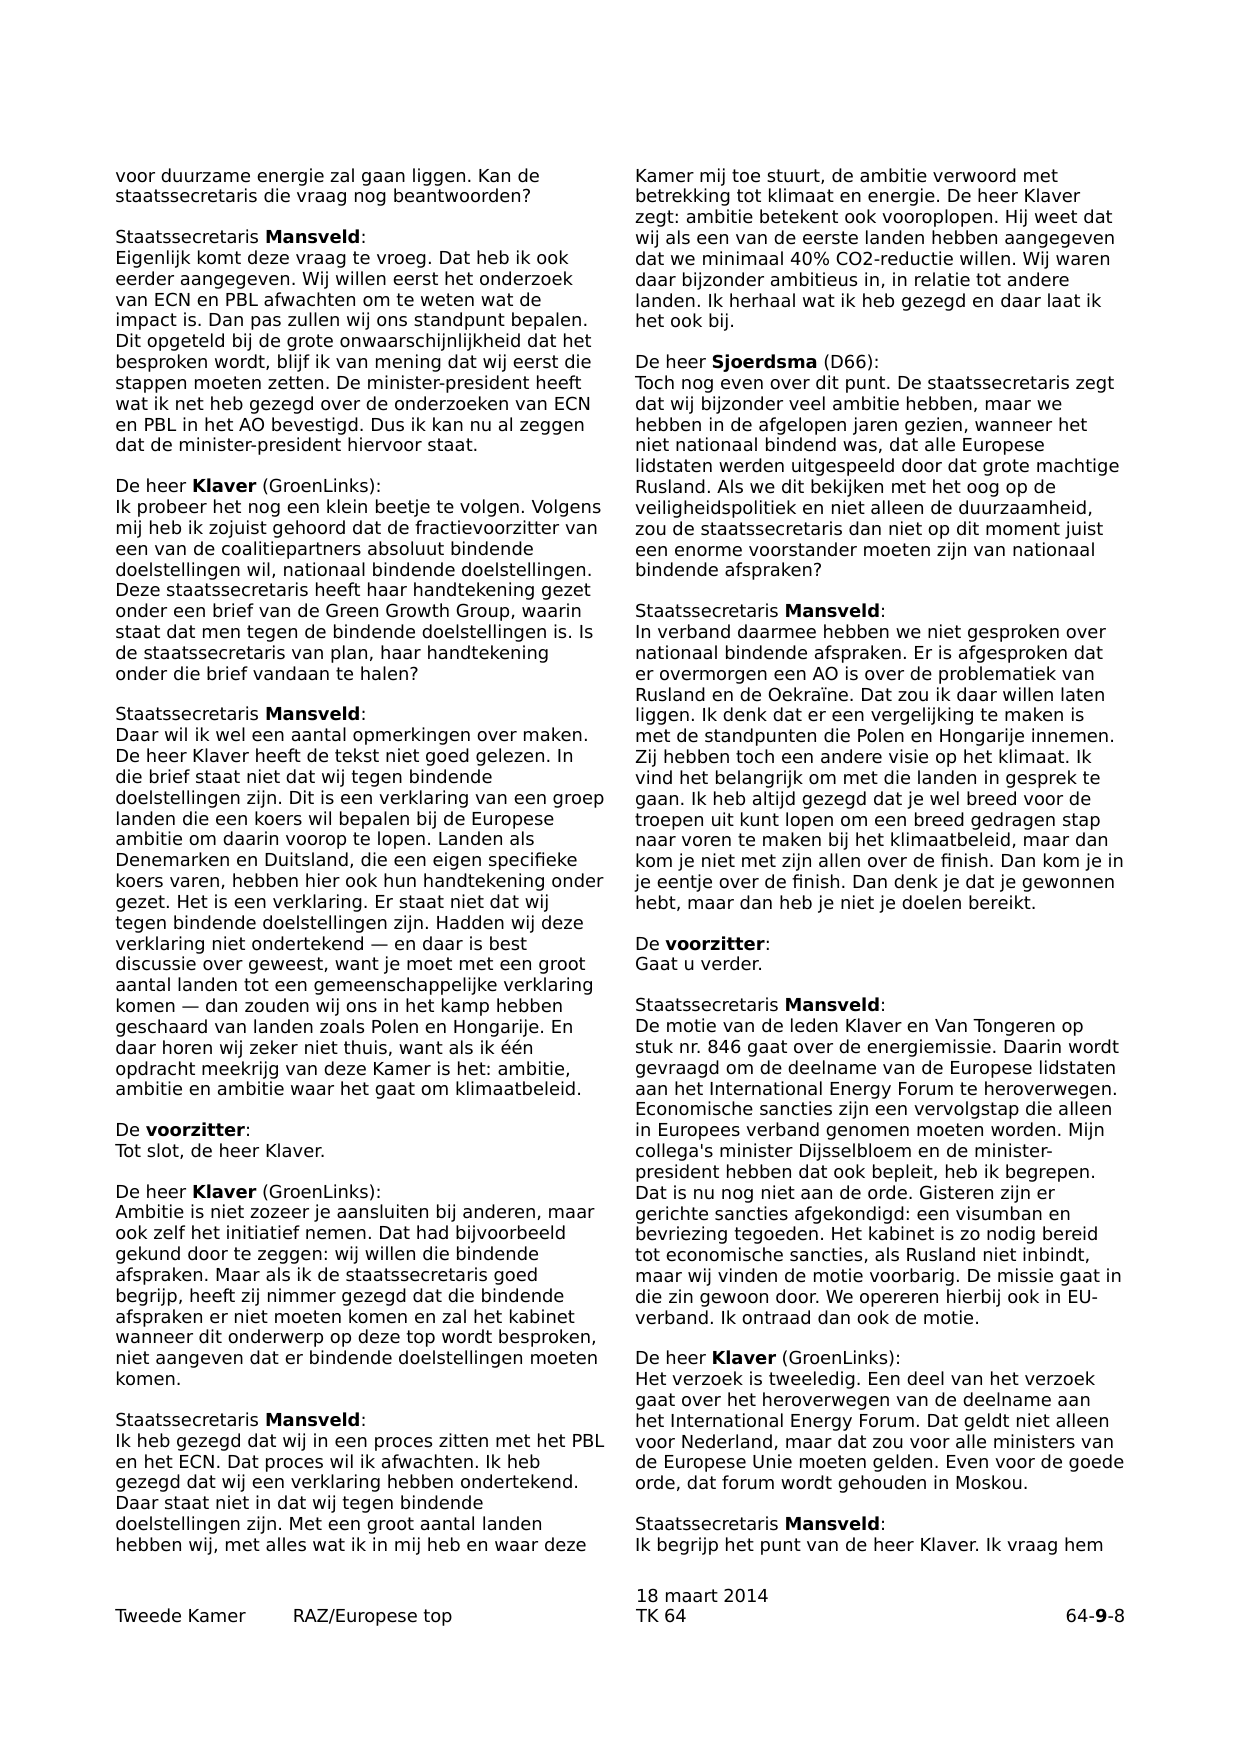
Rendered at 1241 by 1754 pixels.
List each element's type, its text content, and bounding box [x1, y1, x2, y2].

text Het verzoek is tweeledig. Een deel van het verzoek gaat over het heroverwegen van de deelname aan het International Energy Forum. Dat geldt niet alleen voor Nederland, maar dat zou voor alle ministers van de Europese Unie moeten gelden. Even voor de goede orde, dat forum wordt gehouden in Moskou. [635, 1369, 1125, 1494]
text Staatssecretaris Mansveld: [635, 995, 1125, 1016]
text Gaat u verder. [635, 954, 1125, 975]
text Staatssecretaris Mansveld: [115, 227, 605, 248]
text In verband daarmee hebben we niet gesproken over nationaal bindende afspraken. Er is afgesproken dat er overmorgen een AO is over de problematiek van Rusland en de Oekraïne. Dat zou ik daar willen laten liggen. Ik denk dat er een vergelijking te maken is met de standpunten die Polen en Hongarije innemen. Zij hebben toch een andere visie op het klimaat. Ik vind het belangrijk om met die landen in gesprek te gaan. Ik heb altijd gezegd dat je wel breed voor de troepen uit kunt lopen om een breed gedragen stap naar voren te maken bij het klimaatbeleid, maar dan kom je niet met zijn allen over de finish. Dan kom je in je eentje over de finish. Dan denk je dat je gewonnen hebt, maar dan heb je niet je doelen bereikt. [635, 622, 1125, 913]
text De heer Klaver (GroenLinks): [115, 476, 605, 497]
text De heer Sjoerdsma (D66): [635, 352, 1125, 373]
text Toch nog even over dit punt. De staatssecretaris zegt dat wij bijzonder veel ambitie hebben, maar we hebben in de afgelopen jaren gezien, wanneer het niet nationaal bindend was, dat alle Europese lidstaten werden uitgespeeld door dat grote machtige Rusland. Als we dit bekijken met het oog op de veiligheidspolitiek en niet alleen de duurzaamheid, zou de staatssecretaris dan niet op dit moment juist een enorme voorstander moeten zijn van nationaal bindende afspraken? [635, 373, 1125, 581]
text Ik heb gezegd dat wij in een proces zitten met het PBL en het ECN. Dat proces wil ik afwachten. Ik heb gezegd dat wij een verklaring hebben ondertekend. Daar staat niet in dat wij tegen bindende doelstellingen zijn. Met een groot aantal landen hebben wij, met alles wat ik in mij heb en waar deze [115, 1431, 605, 1556]
text voor duurzame energie zal gaan liggen. Kan de staatssecretaris die vraag nog beantwoorden? [115, 165, 605, 207]
text Daar wil ik wel een aantal opmerkingen over maken. De heer Klaver heeft de tekst niet goed gelezen. In die brief staat niet dat wij tegen bindende doelstellingen zijn. Dit is een verklaring van een groep landen die een koers wil bepalen bij de Europese ambitie om daarin voorop te lopen. Landen als Denemarken en Duitsland, die een eigen specifieke koers varen, hebben hier ook hun handtekening onder gezet. Het is een verklaring. Er staat niet dat wij tegen bindende doelstellingen zijn. Hadden wij deze verklaring niet ondertekend — en daar is best discussie over geweest, want je moet met een groot aantal landen tot een gemeenschappelijke verklaring komen — dan zouden wij ons in het kamp hebben geschaard van landen zoals Polen en Hongarije. En daar horen wij zeker niet thuis, want als ik één opdracht meekrijg van deze Kamer is het: ambitie, ambitie en ambitie waar het gaat om klimaatbeleid. [115, 725, 605, 1100]
text Staatssecretaris Mansveld: [115, 704, 605, 725]
text Staatssecretaris Mansveld: [635, 1514, 1125, 1535]
text Eigenlijk komt deze vraag te vroeg. Dat heb ik ook eerder aangegeven. Wij willen eerst het onderzoek van ECN en PBL afwachten om te weten wat de impact is. Dan pas zullen wij ons standpunt bepalen. Dit opgeteld bij de grote onwaarschijnlijkheid dat het besproken wordt, blijf ik van mening dat wij eerst die stappen moeten zetten. De minister-president heeft wat ik net heb gezegd over de onderzoeken van ECN en PBL in het AO bevestigd. Dus ik kan nu al zeggen dat de minister-president hiervoor staat. [115, 248, 605, 456]
text Kamer mij toe stuurt, de ambitie verwoord met betrekking tot klimaat en energie. De heer Klaver zegt: ambitie betekent ook vooroplopen. Hij weet dat wij als een van de eerste landen hebben aangegeven dat we minimaal 40% CO2-reductie willen. Wij waren daar bijzonder ambitieus in, in relatie tot andere landen. Ik herhaal wat ik heb gezegd en daar laat ik het ook bij. [635, 165, 1125, 332]
text De heer Klaver (GroenLinks): [115, 1182, 605, 1202]
text De voorzitter: [115, 1120, 605, 1141]
text Ik probeer het nog een klein beetje te volgen. Volgens mij heb ik zojuist gehoord dat de fractievoorzitter van een van de coalitiepartners absoluut bindende doelstellingen wil, nationaal bindende doelstellingen. Deze staatssecretaris heeft haar handtekening gezet onder een brief van de Green Growth Group, waarin staat dat men tegen de bindende doelstellingen is. Is de staatssecretaris van plan, haar handtekening onder die brief vandaan te halen? [115, 497, 605, 684]
text Ik begrijp het punt van de heer Klaver. Ik vraag hem [635, 1535, 1125, 1556]
text Staatssecretaris Mansveld: [635, 601, 1125, 622]
text Staatssecretaris Mansveld: [115, 1410, 605, 1431]
text De motie van de leden Klaver en Van Tongeren op stuk nr. 846 gaat over de energiemissie. Daarin wordt gevraagd om de deelname van de Europese lidstaten aan het International Energy Forum te heroverwegen. Economische sancties zijn een vervolgstap die alleen in Europees verband genomen moeten worden. Mijn collega's minister Dijsselbloem en de minister-president hebben dat ook bepleit, heb ik begrepen. Dat is nu nog niet aan de orde. Gisteren zijn er gerichte sancties afgekondigd: een visumban en bevriezing tegoeden. Het kabinet is zo nodig bereid tot economische sancties, als Rusland niet inbindt, maar wij vinden de motie voorbarig. De missie gaat in die zin gewoon door. We opereren hierbij ook in EU-verband. Ik ontraad dan ook de motie. [635, 1016, 1125, 1328]
text De heer Klaver (GroenLinks): [635, 1348, 1125, 1369]
text Tot slot, de heer Klaver. [115, 1141, 605, 1162]
text De voorzitter: [635, 933, 1125, 954]
text Ambitie is niet zozeer je aansluiten bij anderen, maar ook zelf het initiatief nemen. Dat had bijvoorbeeld gekund door te zeggen: wij willen die bindende afspraken. Maar als ik de staatssecretaris goed begrijp, heeft zij nimmer gezegd dat die bindende afspraken er niet moeten komen en zal het kabinet wanneer dit onderwerp op deze top wordt besproken, niet aangeven dat er bindende doelstellingen moeten komen. [115, 1202, 605, 1390]
